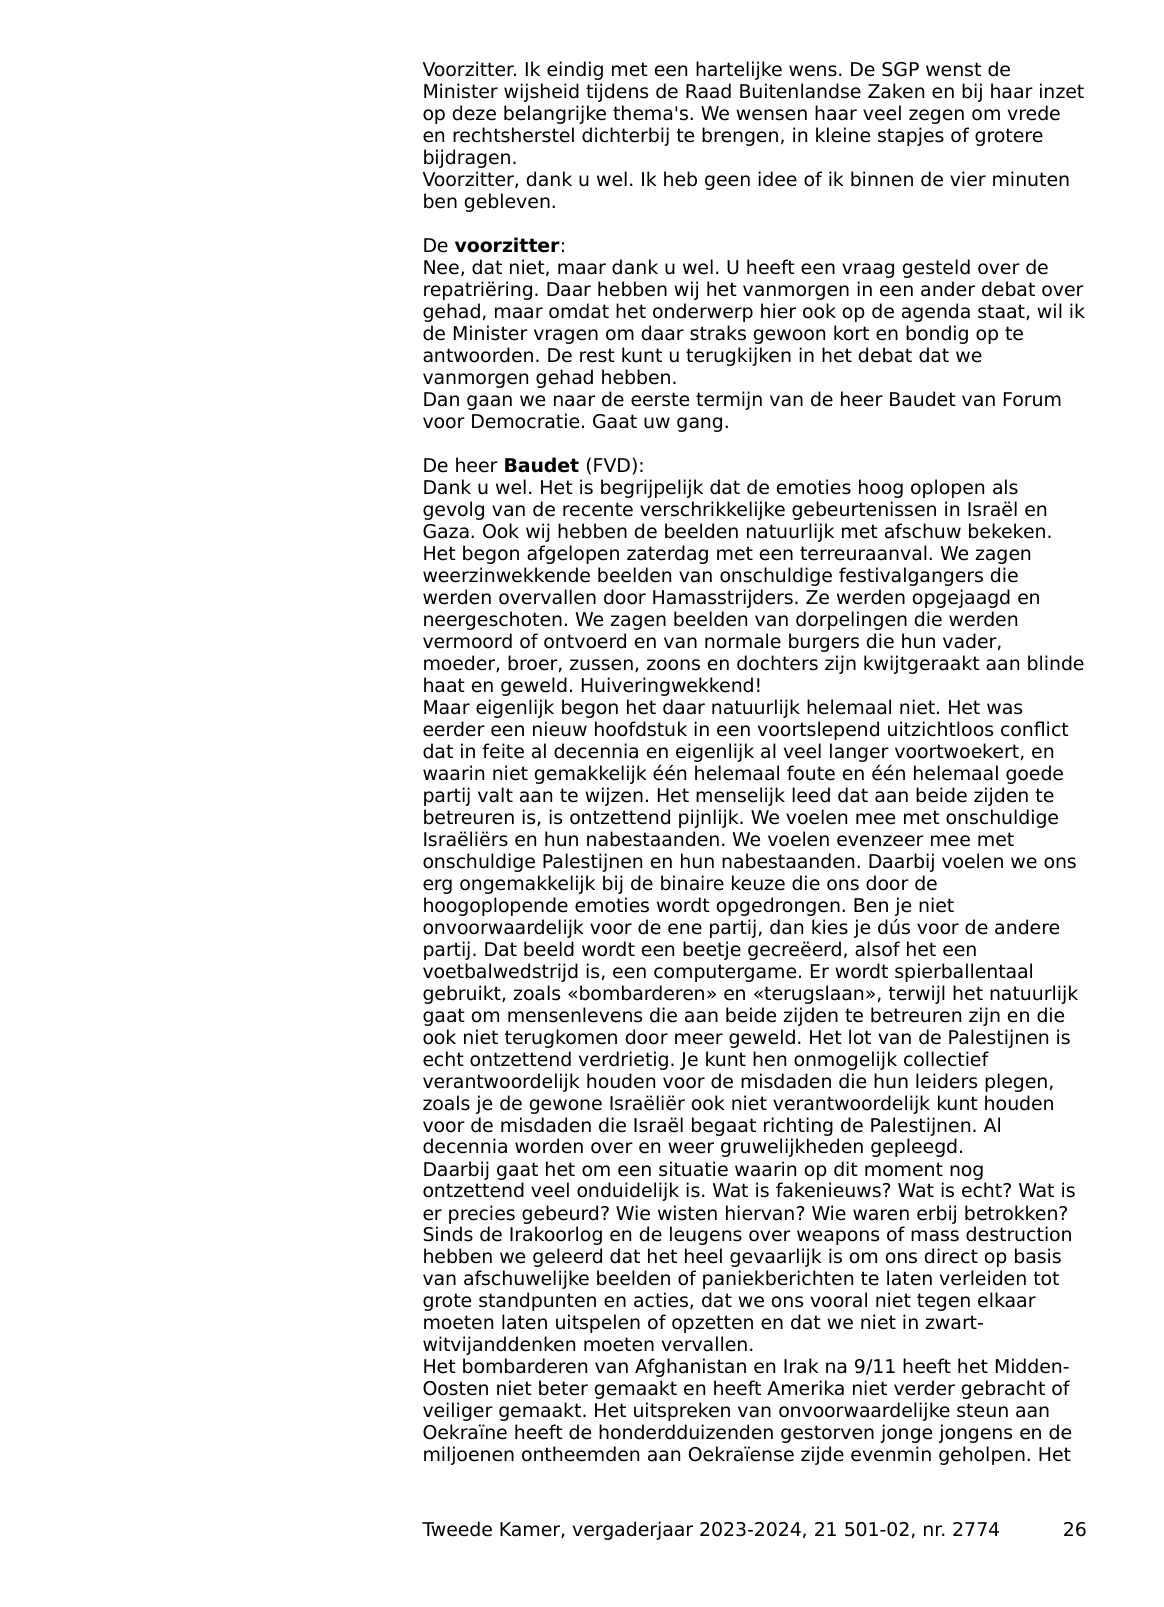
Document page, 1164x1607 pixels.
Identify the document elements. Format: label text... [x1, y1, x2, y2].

text Voorzitter, dank u wel. Ik heb geen idee of ik binnen de vier minuten ben gebleven. [422, 169, 1087, 213]
text De voorzitter: [422, 235, 1087, 257]
text Dank u wel. Het is begrijpelijk dat de emoties hoog oplopen als gevolg van de recente verschrikkelijke gebeurtenissen in Israël en Gaza. Ook wij hebben de beelden natuurlijk met afschuw bekeken. Het begon afgelopen zaterdag met een terreuraanval. We zagen weerzinwekkende beelden van onschuldige festivalgangers die werden overvallen door Hamasstrijders. Ze werden opgejaagd en neergeschoten. We zagen beelden van dorpelingen die werden vermoord of ontvoerd en van normale burgers die hun vader, moeder, broer, zussen, zoons en dochters zijn kwijtgeraakt aan blinde haat en geweld. Huiveringwekkend! [422, 477, 1087, 697]
text De heer Baudet (FVD): [422, 455, 1087, 477]
text Maar eigenlijk begon het daar natuurlijk helemaal niet. Het was eerder een nieuw hoofdstuk in een voortslepend uitzichtloos conflict dat in feite al decennia en eigenlijk al veel langer voortwoekert, en waarin niet gemakkelijk één helemaal foute en één helemaal goede partij valt aan te wijzen. Het menselijk leed dat aan beide zijden te betreuren is, is ontzettend pijnlijk. We voelen mee met onschuldige Israëliërs en hun nabestaanden. We voelen evenzeer mee met onschuldige Palestijnen en hun nabestaanden. Daarbij voelen we ons erg ongemakkelijk bij de binaire keuze die ons door de hoogoplopende emoties wordt opgedrongen. Ben je niet onvoorwaardelijk voor de ene partij, dan kies je dús voor de andere partij. Dat beeld wordt een beetje gecreëerd, alsof het een voetbalwedstrijd is, een computergame. Er wordt spierballentaal gebruikt, zoals «bombarderen» en «terugslaan», terwijl het natuurlijk gaat om mensenlevens die aan beide zijden te betreuren zijn en die ook niet terugkomen door meer geweld. Het lot van de Palestijnen is echt ontzettend verdrietig. Je kunt hen onmogelijk collectief verantwoordelijk houden voor de misdaden die hun leiders plegen, zoals je de gewone Israëliër ook niet verantwoordelijk kunt houden voor de misdaden die Israël begaat richting de Palestijnen. Al decennia worden over en weer gruwelijkheden gepleegd. [422, 697, 1087, 1158]
text Dan gaan we naar de eerste termijn van de heer Baudet van Forum voor Democratie. Gaat uw gang. [422, 389, 1087, 433]
text Nee, dat niet, maar dank u wel. U heeft een vraag gesteld over de repatriëring. Daar hebben wij het vanmorgen in een ander debat over gehad, maar omdat het onderwerp hier ook op de agenda staat, wil ik de Minister vragen om daar straks gewoon kort en bondig op te antwoorden. De rest kunt u terugkijken in het debat dat we vanmorgen gehad hebben. [422, 257, 1087, 389]
text Voorzitter. Ik eindig met een hartelijke wens. De SGP wenst de Minister wijsheid tijdens de Raad Buitenlandse Zaken en bij haar inzet op deze belangrijke thema's. We wensen haar veel zegen om vrede en rechtsherstel dichterbij te brengen, in kleine stapjes of grotere bijdragen. [422, 59, 1087, 169]
text Het bombarderen van Afghanistan en Irak na 9/11 heeft het Midden-Oosten niet beter gemaakt en heeft Amerika niet verder gebracht of veiliger gemaakt. Het uitspreken van onvoorwaardelijke steun aan Oekraïne heeft de honderdduizenden gestorven jonge jongens en de miljoenen ontheemden aan Oekraïense zijde evenmin geholpen. Het [422, 1356, 1087, 1466]
text Daarbij gaat het om een situatie waarin op dit moment nog ontzettend veel onduidelijk is. Wat is fakenieuws? Wat is echt? Wat is er precies gebeurd? Wie wisten hiervan? Wie waren erbij betrokken? Sinds de Irakoorlog en de leugens over weapons of mass destruction hebben we geleerd dat het heel gevaarlijk is om ons direct op basis van afschuwelijke beelden of paniekberichten te laten verleiden tot grote standpunten en acties, dat we ons vooral niet tegen elkaar moeten laten uitspelen of opzetten en dat we niet in zwart-witvijanddenken moeten vervallen. [422, 1158, 1087, 1356]
